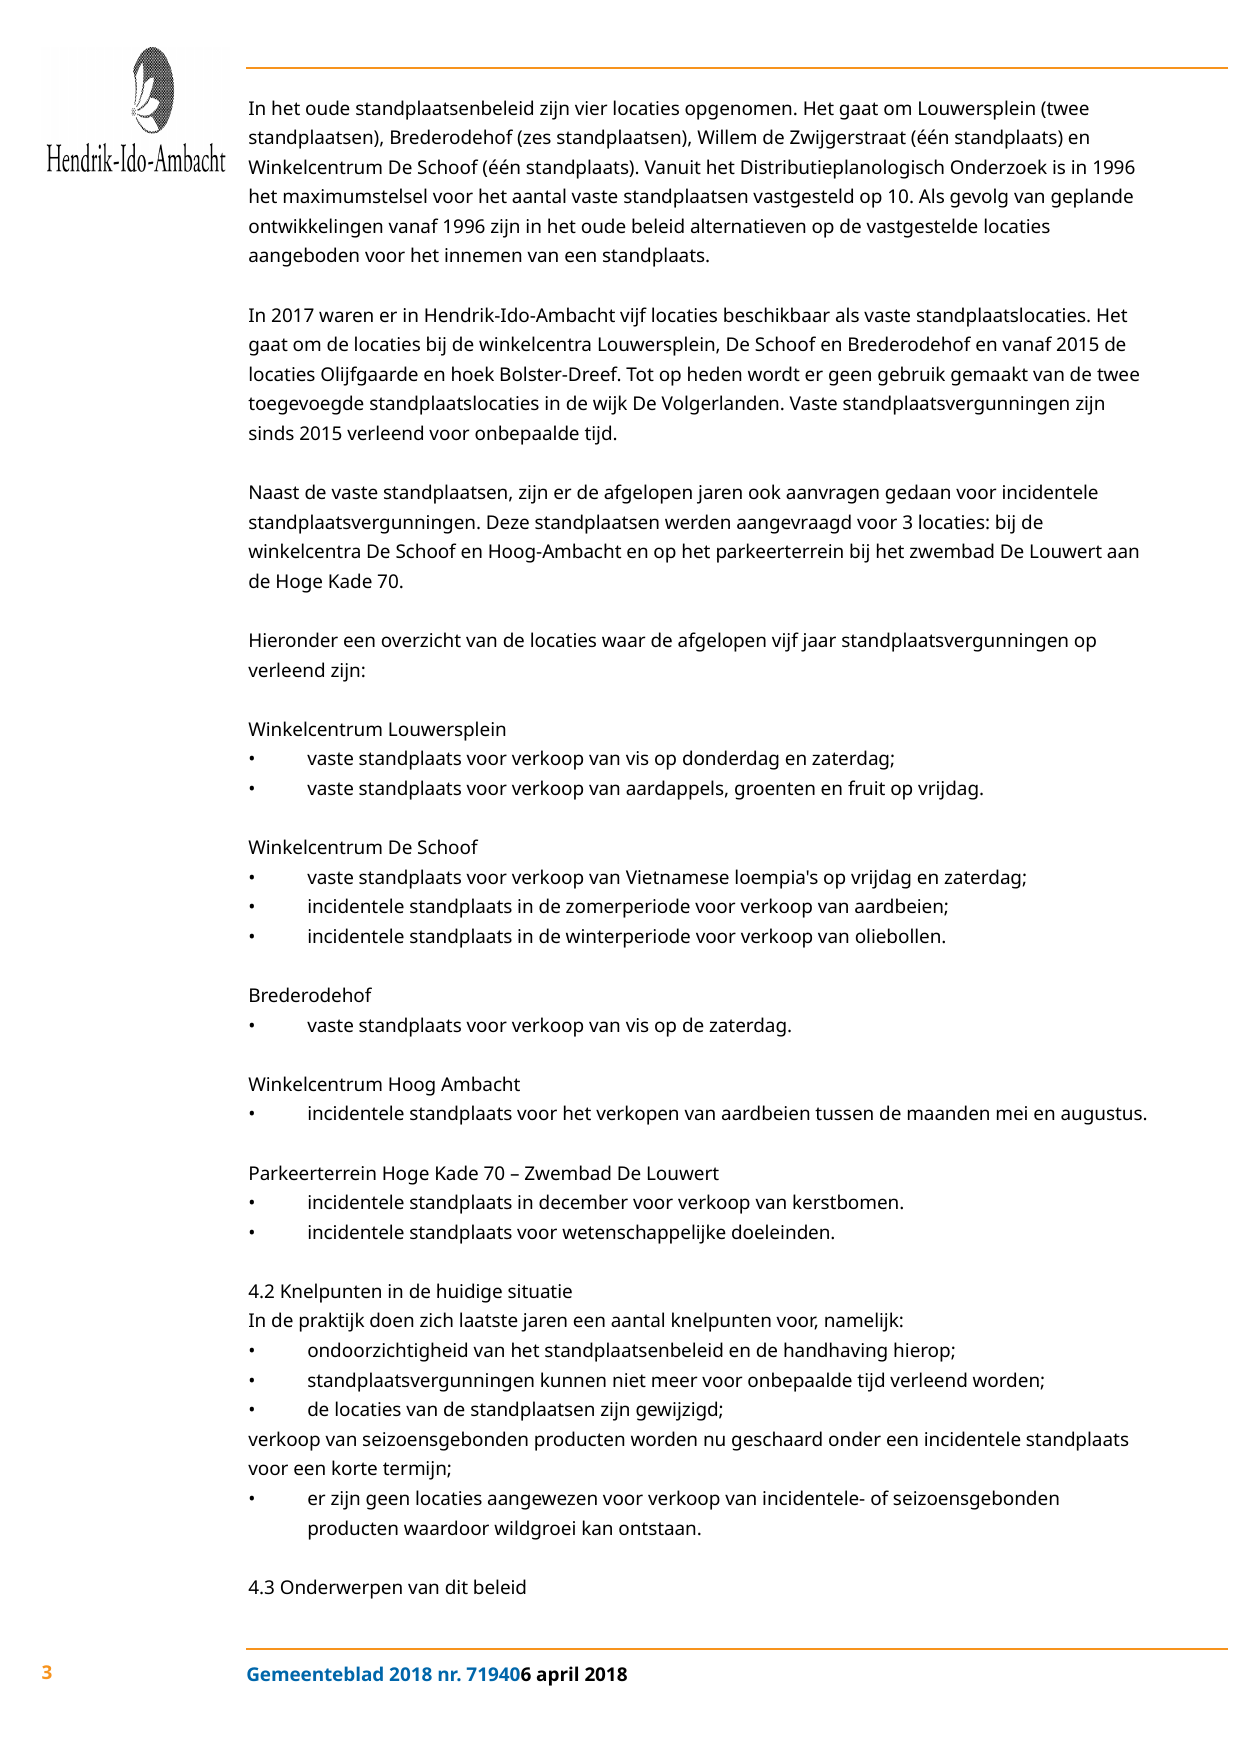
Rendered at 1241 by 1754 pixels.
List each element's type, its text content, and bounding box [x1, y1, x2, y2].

list incidentele standplaats voor wetenschappelijke doeleinden. [248, 1219, 1152, 1245]
list incidentele standplaats in de winterperiode voor verkoop van oliebollen. [248, 923, 1152, 949]
list ondoorzichtigheid van het standplaatsenbeleid en de handhaving hierop; [248, 1337, 1152, 1363]
list vaste standplaats voor verkoop van aardappels, groenten en fruit op vrijdag. [248, 775, 1152, 801]
text Winkelcentrum De Schoof [248, 834, 1152, 860]
text Winkelcentrum Louwersplein [248, 716, 1152, 742]
list er zijn geen locaties aangewezen voor verkoop van incidentele- of seizoensgebonden producten waardoor wildgroei kan ontstaan. [248, 1485, 1152, 1541]
list standplaatsvergunningen kunnen niet meer voor onbepaalde tijd verleend worden; [248, 1367, 1152, 1393]
text 4.3 Onderwerpen van dit beleid [248, 1574, 1152, 1600]
picture [41, 47, 231, 172]
text In 2017 waren er in Hendrik-Ido-Ambacht vijf locaties beschikbaar als vaste standplaatslocaties. Het gaat om de locaties bij de winkelcentra Louwersplein, De Schoof en Brederodehof en vanaf 2015 de locaties Olijfgaarde en hoek Bolster-Dreef. Tot op heden wordt er geen gebruik gemaakt van de twee toegevoegde standplaatslocaties in de wijk De Volgerlanden. Vaste standplaatsvergunningen zijn sinds 2015 verleend voor onbepaalde tijd. [248, 302, 1152, 446]
list incidentele standplaats in de zomerperiode voor verkoop van aardbeien; [248, 893, 1152, 919]
list vaste standplaats voor verkoop van vis op de zaterdag. [248, 1012, 1152, 1038]
text verkoop van seizoensgebonden producten worden nu geschaard onder een incidentele standplaats voor een korte termijn; [248, 1426, 1152, 1481]
text Brederodehof [248, 982, 1152, 1008]
list incidentele standplaats in december voor verkoop van kerstbomen. [248, 1189, 1152, 1215]
list de locaties van de standplaatsen zijn gewijzigd; [248, 1396, 1152, 1422]
text Hieronder een overzicht van de locaties waar de afgelopen vijf jaar standplaatsvergunningen op verleend zijn: [248, 627, 1152, 683]
text Winkelcentrum Hoog Ambacht [248, 1071, 1152, 1097]
text 4.2 Knelpunten in de huidige situatie [248, 1278, 1152, 1304]
list vaste standplaats voor verkoop van vis op donderdag en zaterdag; [248, 746, 1152, 771]
text In het oude standplaatsenbeleid zijn vier locaties opgenomen. Het gaat om Louwersplein (twee standplaatsen), Brederodehof (zes standplaatsen), Willem de Zwijgerstraat (één standplaats) en Winkelcentrum De Schoof (één standplaats). Vanuit het Distributieplanologisch Onderzoek is in 1996 het maximumstelsel voor het aantal vaste standplaatsen vastgesteld op 10. Als gevolg van geplande ontwikkelingen vanaf 1996 zijn in het oude beleid alternatieven op de vastgestelde locaties aangeboden voor het innemen van een standplaats. [248, 95, 1152, 268]
text In de praktijk doen zich laatste jaren een aantal knelpunten voor, namelijk: [248, 1308, 1152, 1333]
list vaste standplaats voor verkoop van Vietnamese loempia's op vrijdag en zaterdag; [248, 864, 1152, 890]
text Parkeerterrein Hoge Kade 70 – Zwembad De Louwert [248, 1160, 1152, 1186]
text Naast de vaste standplaatsen, zijn er de afgelopen jaren ook aanvragen gedaan voor incidentele standplaatsvergunningen. Deze standplaatsen werden aangevraagd voor 3 locaties: bij de winkelcentra De Schoof en Hoog-Ambacht en op het parkeerterrein bij het zwembad De Louwert aan de Hoge Kade 70. [248, 479, 1152, 594]
list incidentele standplaats voor het verkopen van aardbeien tussen de maanden mei en augustus. [248, 1101, 1152, 1126]
